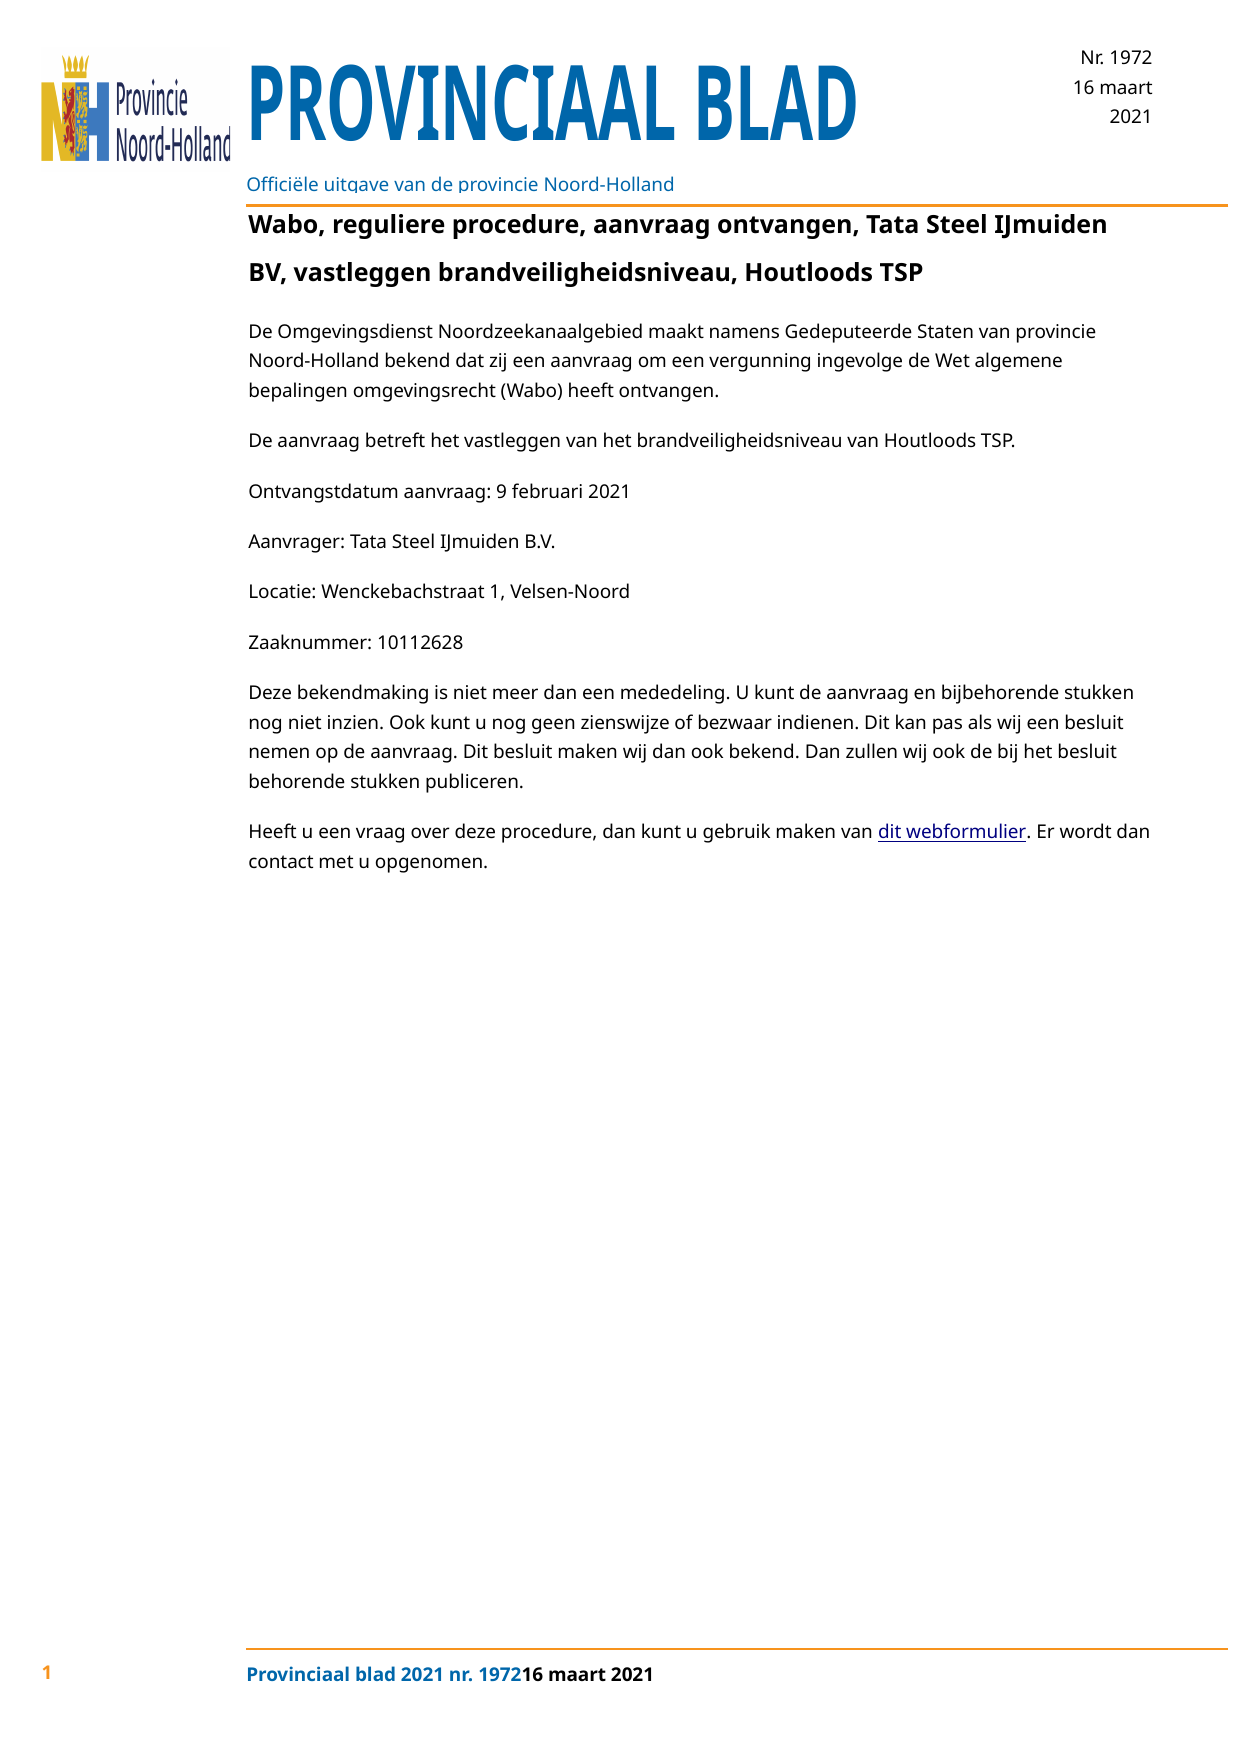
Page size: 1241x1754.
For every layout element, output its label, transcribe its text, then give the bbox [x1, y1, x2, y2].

text Ontvangstdatum aanvraag: 9 februari 2021 [248, 478, 1152, 504]
text Heeft u een vraag over deze procedure, dan kunt u gebruik maken van dit webformulier. Er wordt dan contact met u opgenomen. [248, 819, 1152, 874]
picture [41, 47, 231, 172]
text Zaaknummer: 10112628 [248, 629, 1152, 655]
text De Omgevingsdienst Noordzeekanaalgebied maakt namens Gedeputeerde Staten van provincie Noord-Holland bekend dat zij een aanvraag om een vergunning ingevolge de Wet algemene bepalingen omgevingsrecht (Wabo) heeft ontvangen. [248, 318, 1152, 403]
text Deze bekendmaking is niet meer dan een mededeling. U kunt de aanvraag en bijbehorende stukken nog niet inzien. Ook kunt u nog geen zienswijze of bezwaar indienen. Dit kan pas als wij een besluit nemen op de aanvraag. Dit besluit maken wij dan ook bekend. Dan zullen wij ook de bij het besluit behorende stukken publiceren. [248, 679, 1152, 794]
text De aanvraag betreft het vastleggen van het brandveiligheidsniveau van Houtloods TSP. [248, 427, 1152, 453]
text Locatie: Wenckebachstraat 1, Velsen-Noord [248, 579, 1152, 604]
text Wabo, reguliere procedure, aanvraag ontvangen, Tata Steel IJmuiden BV, vastleggen brandveiligheidsniveau, Houtloods TSP [248, 207, 1152, 288]
text Aanvrager: Tata Steel IJmuiden B.V. [248, 528, 1152, 554]
